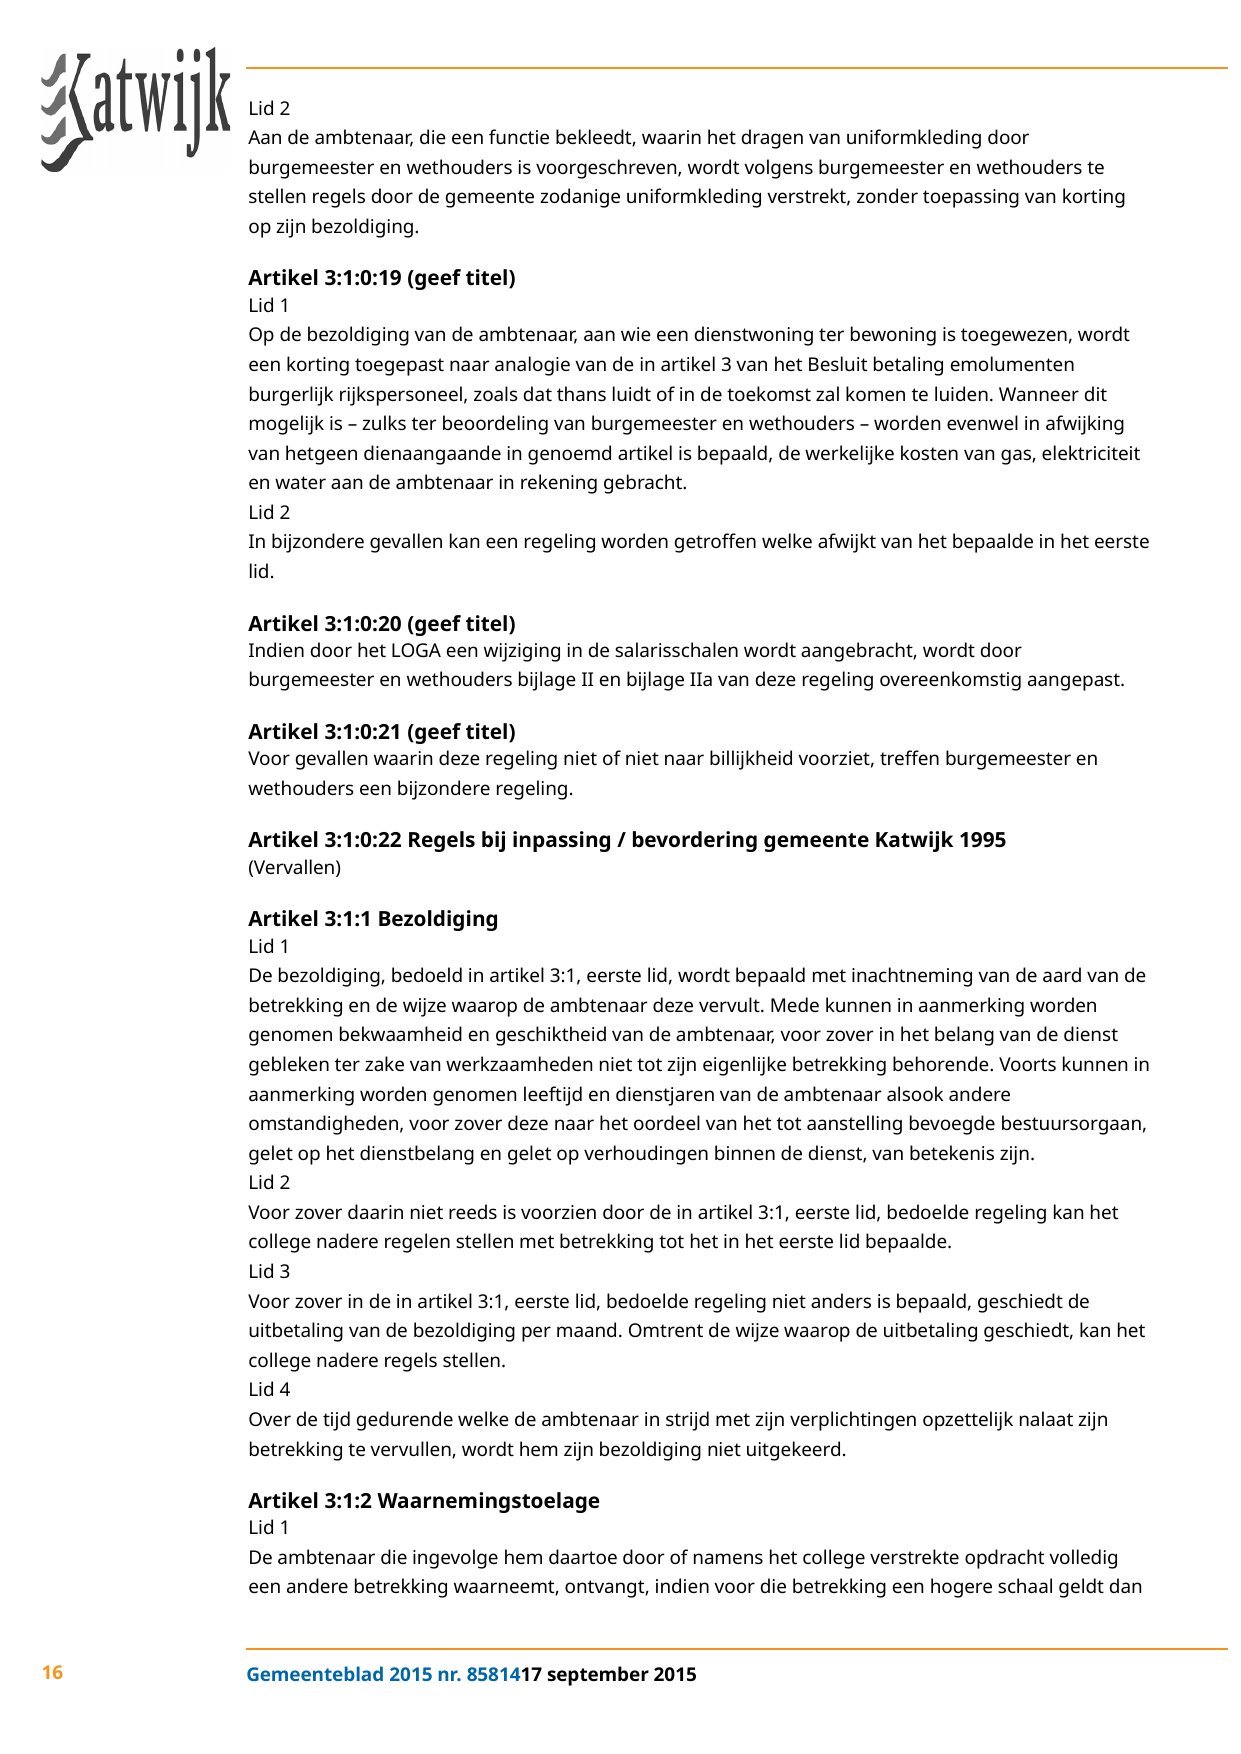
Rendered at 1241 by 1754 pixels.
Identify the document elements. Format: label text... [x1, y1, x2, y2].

text Lid 1 [248, 933, 1152, 958]
text De ambtenaar die ingevolge hem daartoe door of namens het college verstrekte opdracht volledig een andere betrekking waarneemt, ontvangt, indien voor die betrekking een hogere schaal geldt dan [248, 1544, 1152, 1599]
text Op de bezoldiging van de ambtenaar, aan wie een dienstwoning ter bewoning is toegewezen, wordt een korting toegepast naar analogie van de in artikel 3 van het Besluit betaling emolumenten burgerlijk rijkspersoneel, zoals dat thans luidt of in de toekomst zal komen te luiden. Wanneer dit mogelijk is – zulks ter beoordeling van burgemeester en wethouders – worden evenwel in afwijking van hetgeen dienaangaande in genoemd artikel is bepaald, de werkelijke kosten van gas, elektriciteit en water aan de ambtenaar in rekening gebracht. [248, 322, 1152, 495]
text Artikel 3:1:0:21 (geef titel) [248, 717, 1152, 746]
text (Vervallen) [248, 854, 1152, 880]
text Artikel 3:1:0:19 (geef titel) [248, 263, 1152, 292]
text Artikel 3:1:0:22 Regels bij inpassing / bevordering gemeente Katwijk 1995 [248, 826, 1152, 854]
text Artikel 3:1:2 Waarnemingstoelage [248, 1486, 1152, 1514]
text Lid 4 [248, 1377, 1152, 1402]
text Lid 2 [248, 499, 1152, 525]
text Aan de ambtenaar, die een functie bekleedt, waarin het dragen van uniformkleding door burgemeester en wethouders is voorgeschreven, wordt volgens burgemeester en wethouders te stellen regels door de gemeente zodanige uniformkleding verstrekt, zonder toepassing van korting op zijn bezoldiging. [248, 124, 1152, 239]
text Artikel 3:1:1 Bezoldiging [248, 904, 1152, 933]
text Artikel 3:1:0:20 (geef titel) [248, 609, 1152, 637]
text Voor gevallen waarin deze regeling niet of niet naar billijkheid voorziet, treffen burgemeester en wethouders een bijzondere regeling. [248, 746, 1152, 801]
text Voor zover in de in artikel 3:1, eerste lid, bedoelde regeling niet anders is bepaald, geschiedt de uitbetaling van de bezoldiging per maand. Omtrent de wijze waarop de uitbetaling geschiedt, kan het college nadere regels stellen. [248, 1288, 1152, 1373]
text In bijzondere gevallen kan een regeling worden getroffen welke afwijkt van het bepaalde in het eerste lid. [248, 529, 1152, 584]
text De bezoldiging, bedoeld in artikel 3:1, eerste lid, wordt bepaald met inachtneming van de aard van de betrekking en de wijze waarop de ambtenaar deze vervult. Mede kunnen in aanmerking worden genomen bekwaamheid en geschiktheid van de ambtenaar, voor zover in het belang van de dienst gebleken ter zake van werkzaamheden niet tot zijn eigenlijke betrekking behorende. Voorts kunnen in aanmerking worden genomen leeftijd en dienstjaren van de ambtenaar alsook andere omstandigheden, voor zover deze naar het oordeel van het tot aanstelling bevoegde bestuursorgaan, gelet op het dienstbelang en gelet op verhoudingen binnen de dienst, van betekenis zijn. [248, 962, 1152, 1166]
text Lid 2 [248, 1169, 1152, 1195]
text Lid 1 [248, 292, 1152, 318]
text Lid 2 [248, 95, 1152, 121]
text Lid 1 [248, 1514, 1152, 1540]
picture [41, 47, 231, 172]
text Over de tijd gedurende welke de ambtenaar in strijd met zijn verplichtingen opzettelijk nalaat zijn betrekking te vervullen, wordt hem zijn bezoldiging niet uitgekeerd. [248, 1406, 1152, 1461]
text Lid 3 [248, 1258, 1152, 1284]
text Indien door het LOGA een wijziging in de salarisschalen wordt aangebracht, wordt door burgemeester en wethouders bijlage II en bijlage IIa van deze regeling overeenkomstig aangepast. [248, 637, 1152, 692]
text Voor zover daarin niet reeds is voorzien door de in artikel 3:1, eerste lid, bedoelde regeling kan het college nadere regelen stellen met betrekking tot het in het eerste lid bepaalde. [248, 1199, 1152, 1254]
